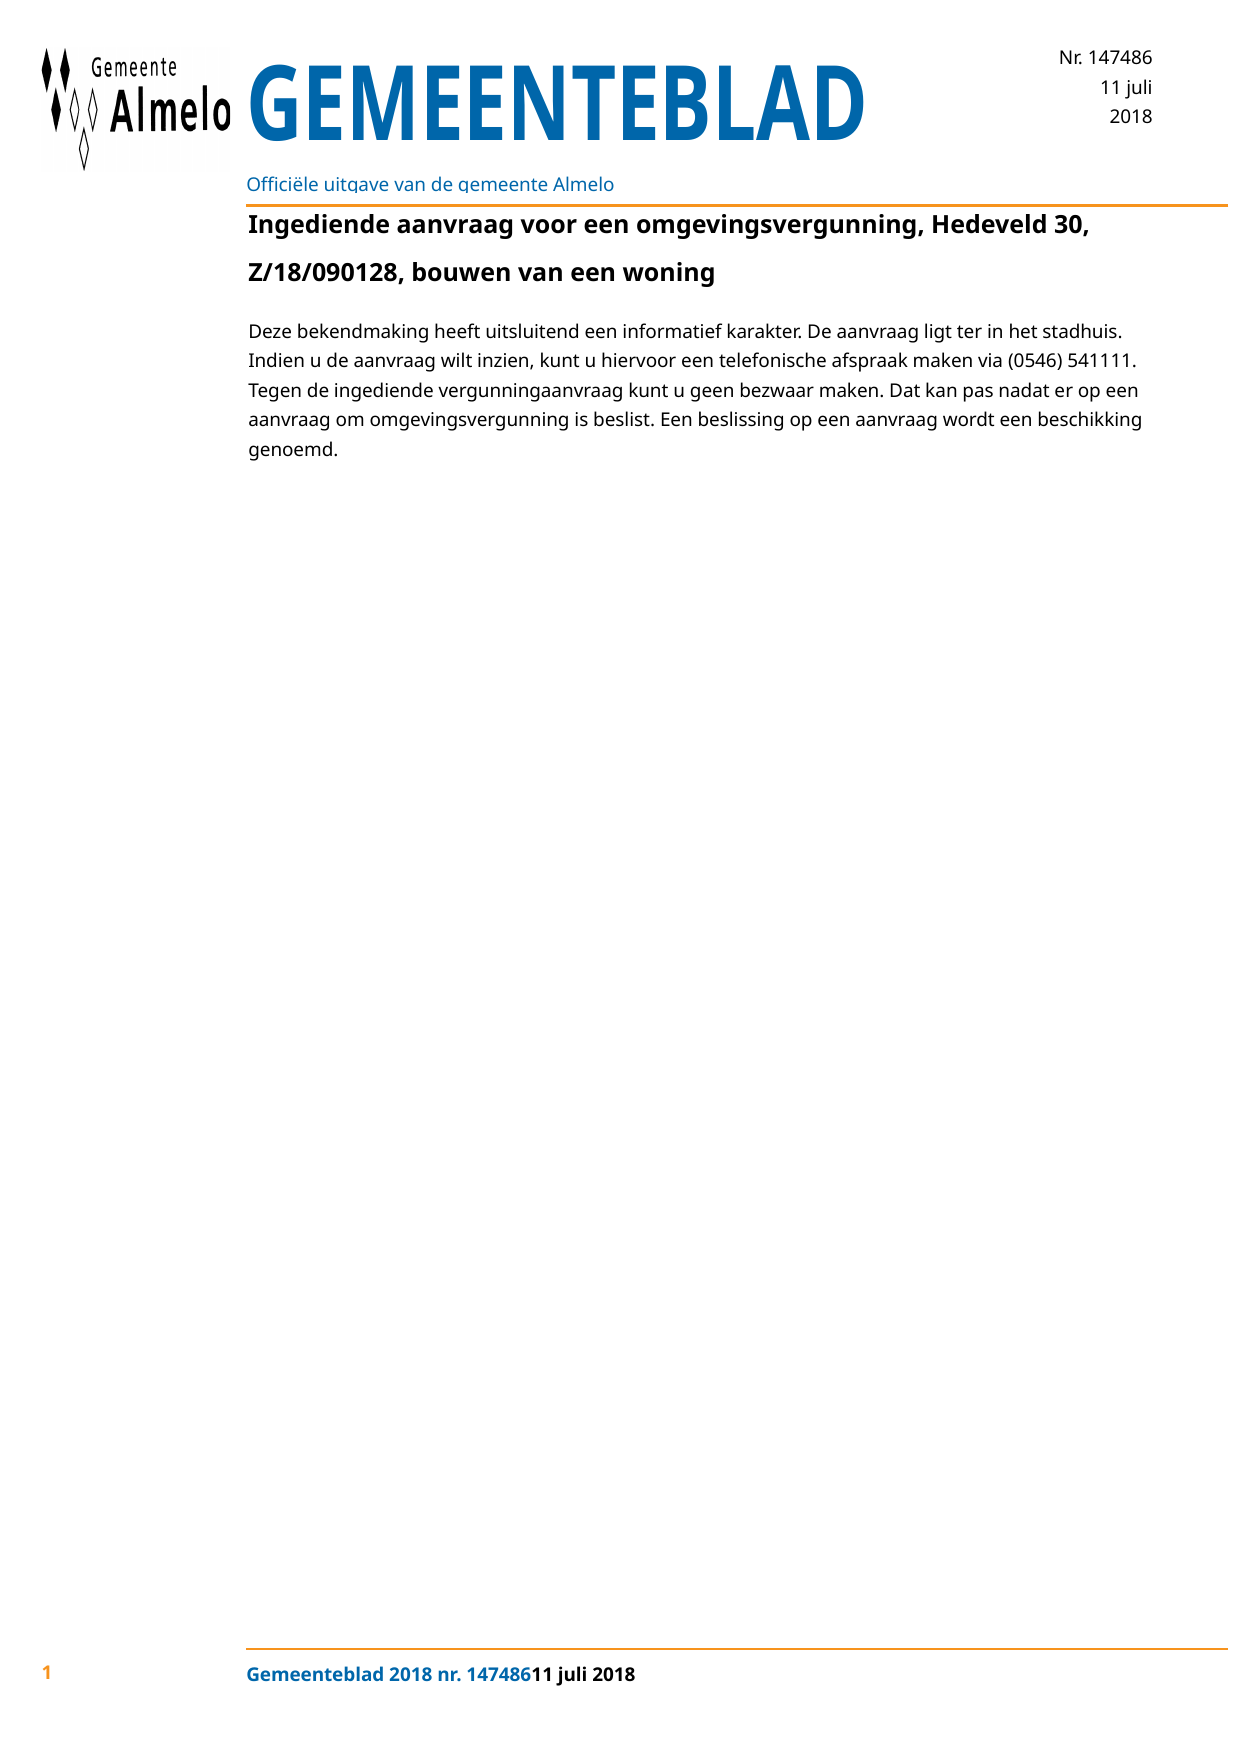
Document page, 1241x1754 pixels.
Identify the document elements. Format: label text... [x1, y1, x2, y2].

text Deze bekendmaking heeft uitsluitend een informatief karakter. De aanvraag ligt ter in het stadhuis. Indien u de aanvraag wilt inzien, kunt u hiervoor een telefonische afspraak maken via (0546) 541111. Tegen de ingediende vergunningaanvraag kunt u geen bezwaar maken. Dat kan pas nadat er op een aanvraag om omgevingsvergunning is beslist. Een beslissing op een aanvraag wordt een beschikking genoemd. [248, 318, 1152, 462]
text Ingediende aanvraag voor een omgevingsvergunning, Hedeveld 30, Z/18/090128, bouwen van een woning [248, 207, 1152, 288]
picture [41, 47, 231, 172]
